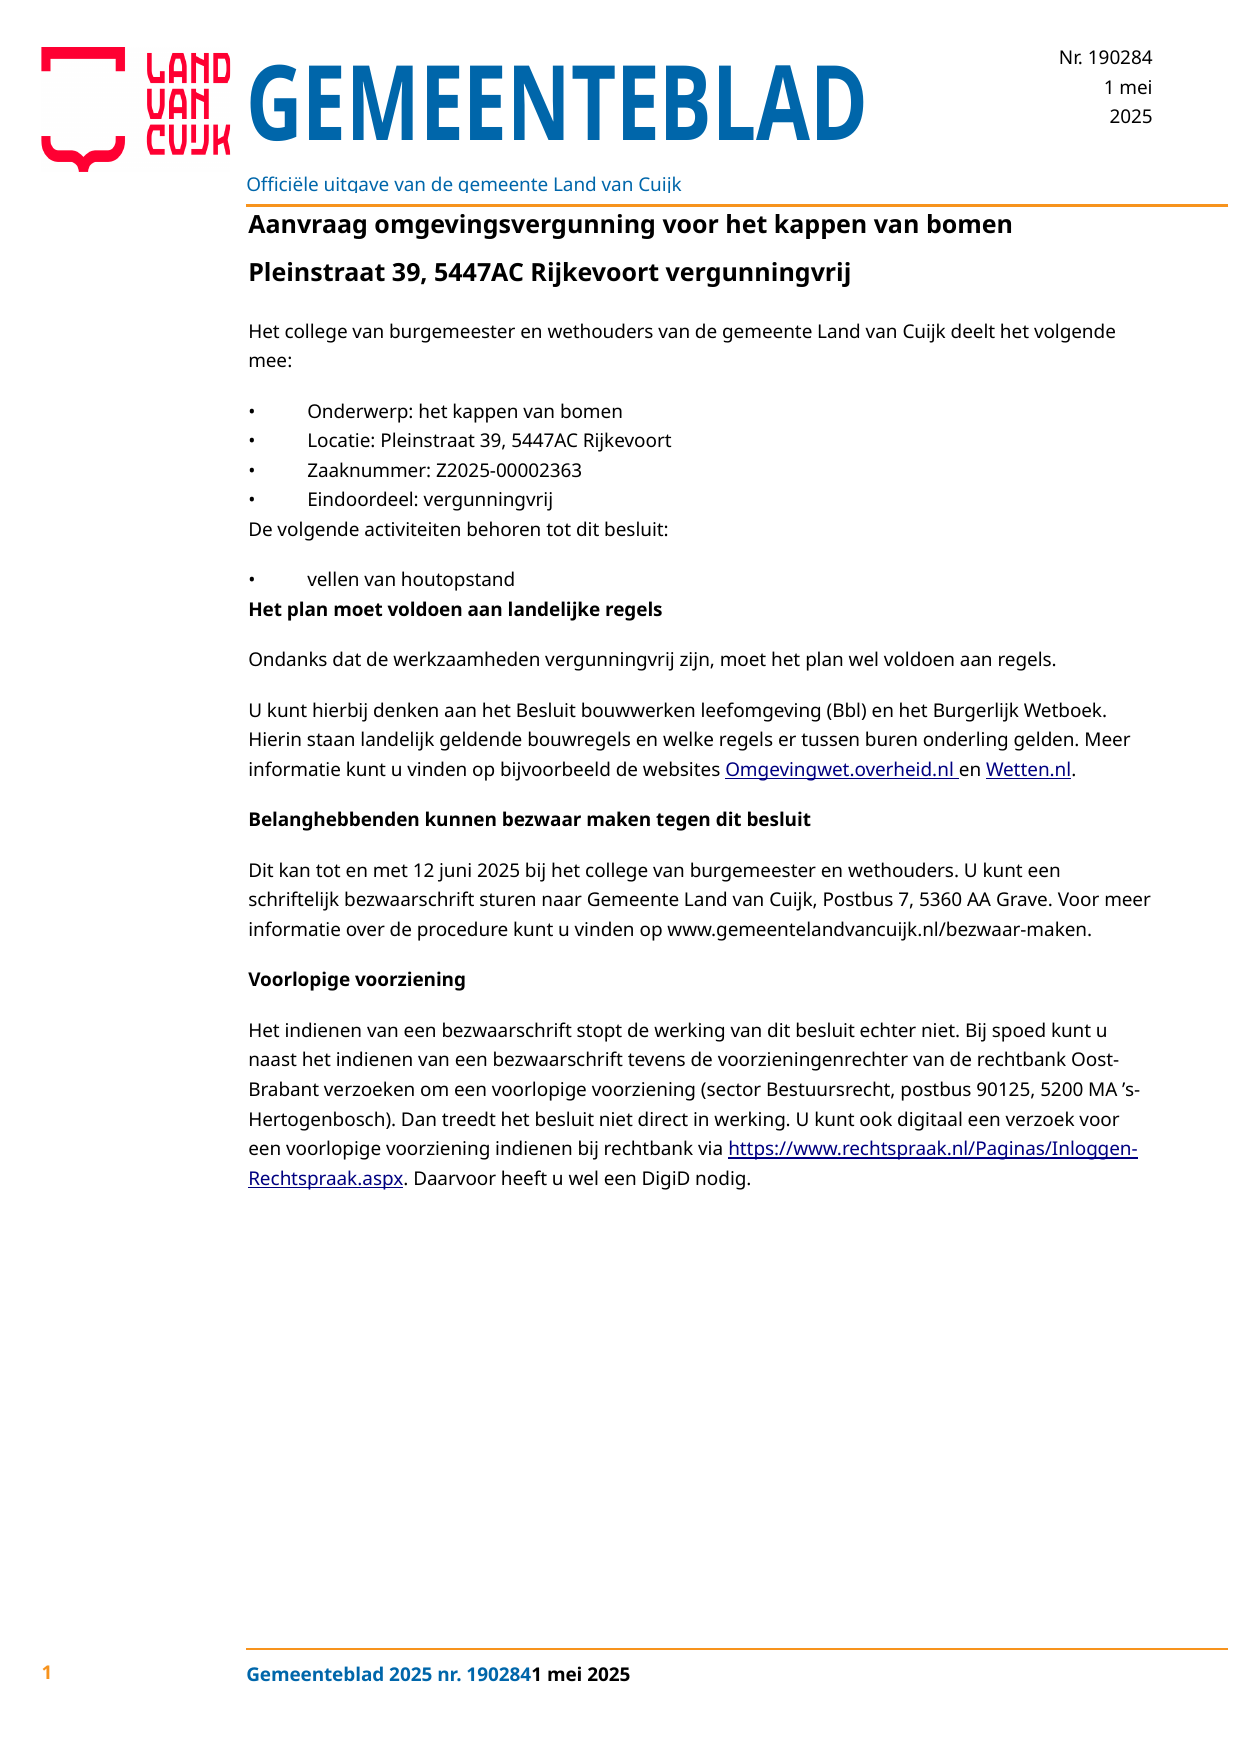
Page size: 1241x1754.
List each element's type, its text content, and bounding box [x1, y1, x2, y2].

list Onderwerp: het kappen van bomen [248, 398, 1152, 424]
text Aanvraag omgevingsvergunning voor het kappen van bomen Pleinstraat 39, 5447AC Rijkevoort vergunningvrij [248, 207, 1152, 288]
text Het plan moet voldoen aan landelijke regels [248, 596, 1152, 622]
list vellen van houtopstand [248, 567, 1152, 592]
text U kunt hierbij denken aan het Besluit bouwwerken leefomgeving (Bbl) en het Burgerlijk Wetboek. Hierin staan landelijk geldende bouwregels en welke regels er tussen buren onderling gelden. Meer informatie kunt u vinden op bijvoorbeeld de websites Omgevingwet.overheid.nl en Wetten.nl. [248, 697, 1152, 782]
text Belanghebbenden kunnen bezwaar maken tegen dit besluit [248, 807, 1152, 832]
picture [41, 47, 231, 172]
list Locatie: Pleinstraat 39, 5447AC Rijkevoort [248, 427, 1152, 453]
text Het indienen van een bezwaarschrift stopt de werking van dit besluit echter niet. Bij spoed kunt u naast het indienen van een bezwaarschrift tevens de voorzieningenrechter van de rechtbank Oost-Brabant verzoeken om een voorlopige voorziening (sector Bestuursrecht, postbus 90125, 5200 MA ’s-Hertogenbosch). Dan treedt het besluit niet direct in werking. U kunt ook digitaal een verzoek voor een voorlopige voorziening indienen bij rechtbank via https://www.rechtspraak.nl/Paginas/Inloggen-Rechtspraak.aspx. Daarvoor heeft u wel een DigiD nodig. [248, 1017, 1152, 1191]
list Zaaknummer: Z2025-00002363 [248, 457, 1152, 483]
text Het college van burgemeester en wethouders van de gemeente Land van Cuijk deelt het volgende mee: [248, 318, 1152, 373]
list Eindoordeel: vergunningvrij [248, 487, 1152, 512]
text Dit kan tot en met 12 juni 2025 bij het college van burgemeester en wethouders. U kunt een schriftelijk bezwaarschrift sturen naar Gemeente Land van Cuijk, Postbus 7, 5360 AA Grave. Voor meer informatie over de procedure kunt u vinden op www.gemeentelandvancuijk.nl/bezwaar-maken. [248, 857, 1152, 942]
text Voorlopige voorziening [248, 967, 1152, 992]
text Ondanks dat de werkzaamheden vergunningvrij zijn, moet het plan wel voldoen aan regels. [248, 647, 1152, 672]
text De volgende activiteiten behoren tot dit besluit: [248, 516, 1152, 542]
